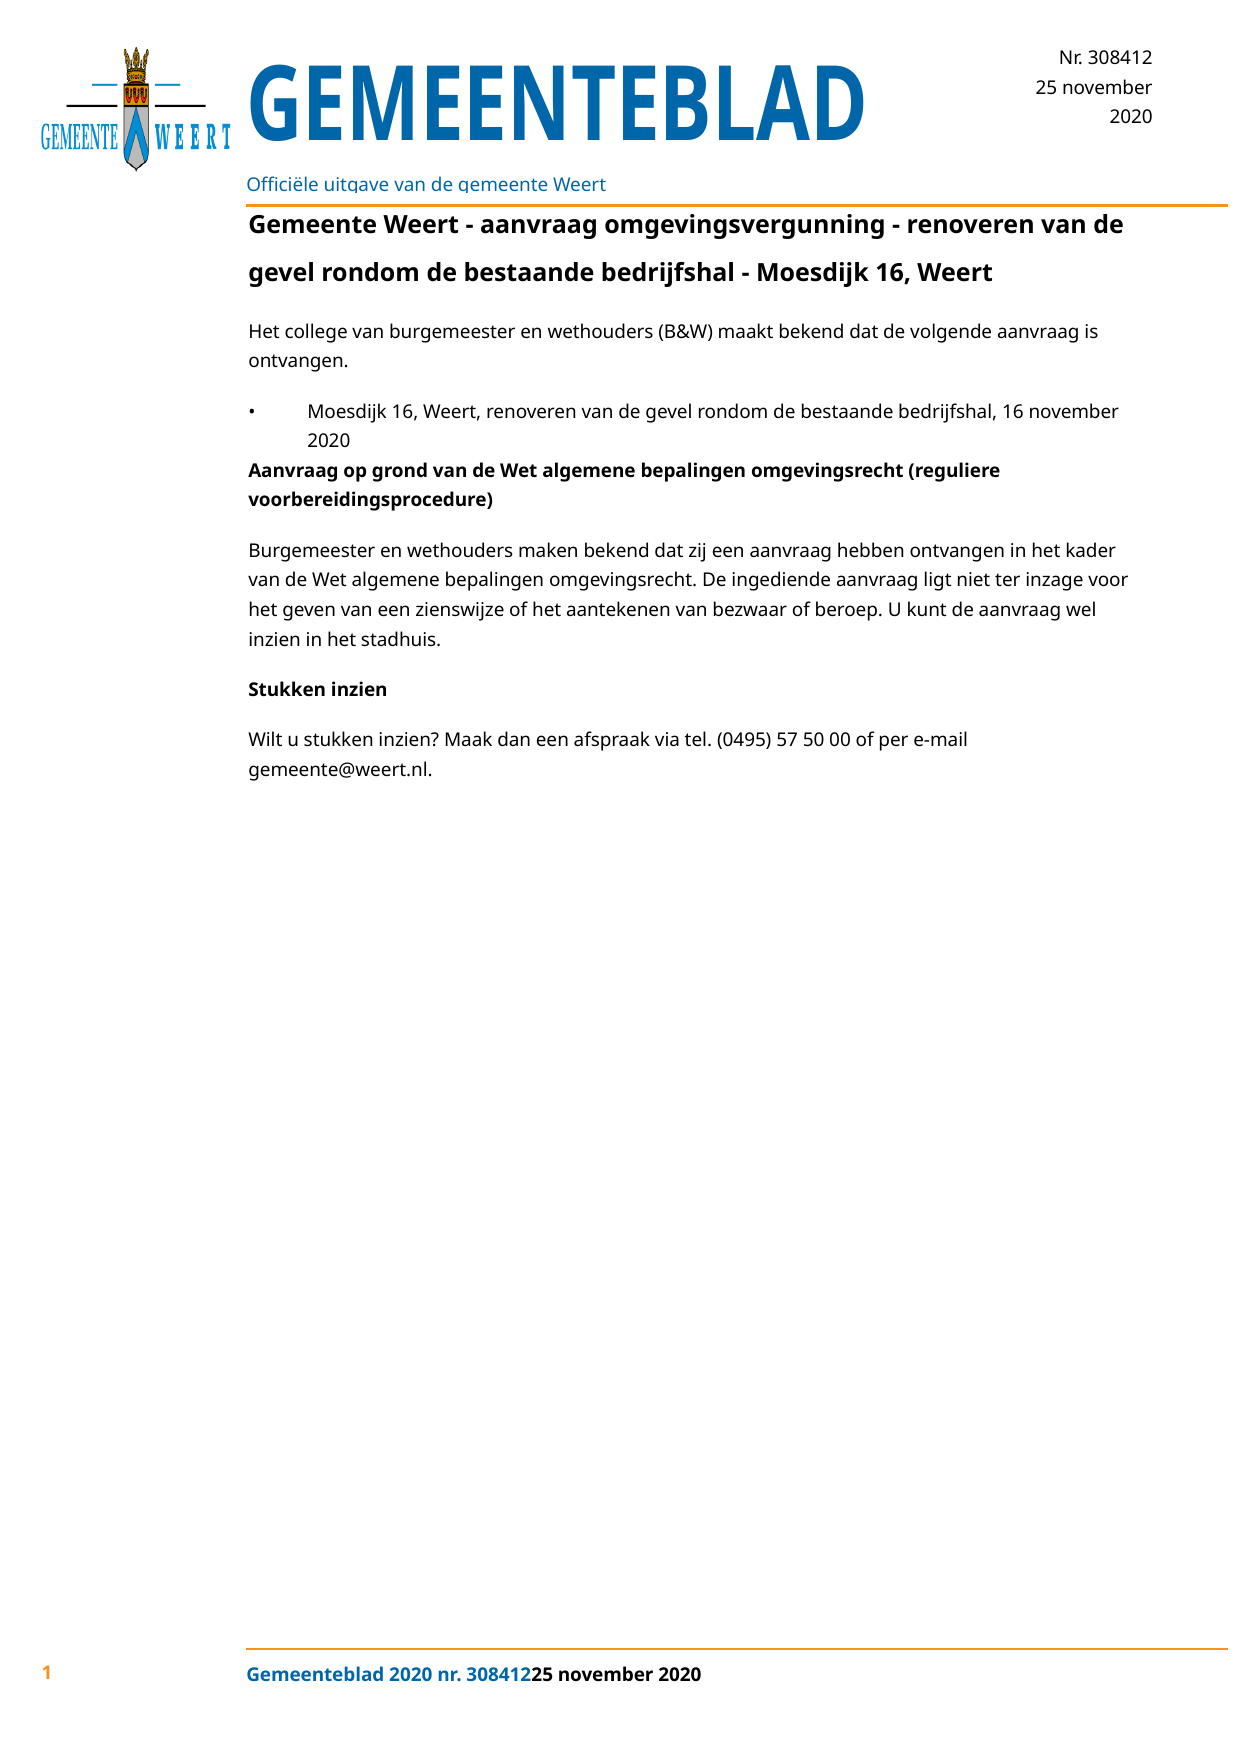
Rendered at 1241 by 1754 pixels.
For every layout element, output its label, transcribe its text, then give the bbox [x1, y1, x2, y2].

text Wilt u stukken inzien? Maak dan een afspraak via tel. (0495) 57 50 00 of per e-mail gemeente@weert.nl. [248, 727, 1152, 782]
list Moesdijk 16, Weert, renoveren van de gevel rondom de bestaande bedrijfshal, 16 november 2020 [248, 398, 1152, 453]
text Gemeente Weert - aanvraag omgevingsvergunning - renoveren van de gevel rondom de bestaande bedrijfshal - Moesdijk 16, Weert [248, 207, 1152, 288]
text Burgemeester en wethouders maken bekend dat zij een aanvraag hebben ontvangen in het kader van de Wet algemene bepalingen omgevingsrecht. De ingediende aanvraag ligt niet ter inzage voor het geven van een zienswijze of het aantekenen van bezwaar of beroep. U kunt de aanvraag wel inzien in het stadhuis. [248, 537, 1152, 652]
text Het college van burgemeester en wethouders (B&W) maakt bekend dat de volgende aanvraag is ontvangen. [248, 318, 1152, 373]
text Aanvraag op grond van de Wet algemene bepalingen omgevingsrecht (reguliere voorbereidingsprocedure) [248, 457, 1152, 512]
picture [41, 47, 231, 172]
text Stukken inzien [248, 676, 1152, 702]
